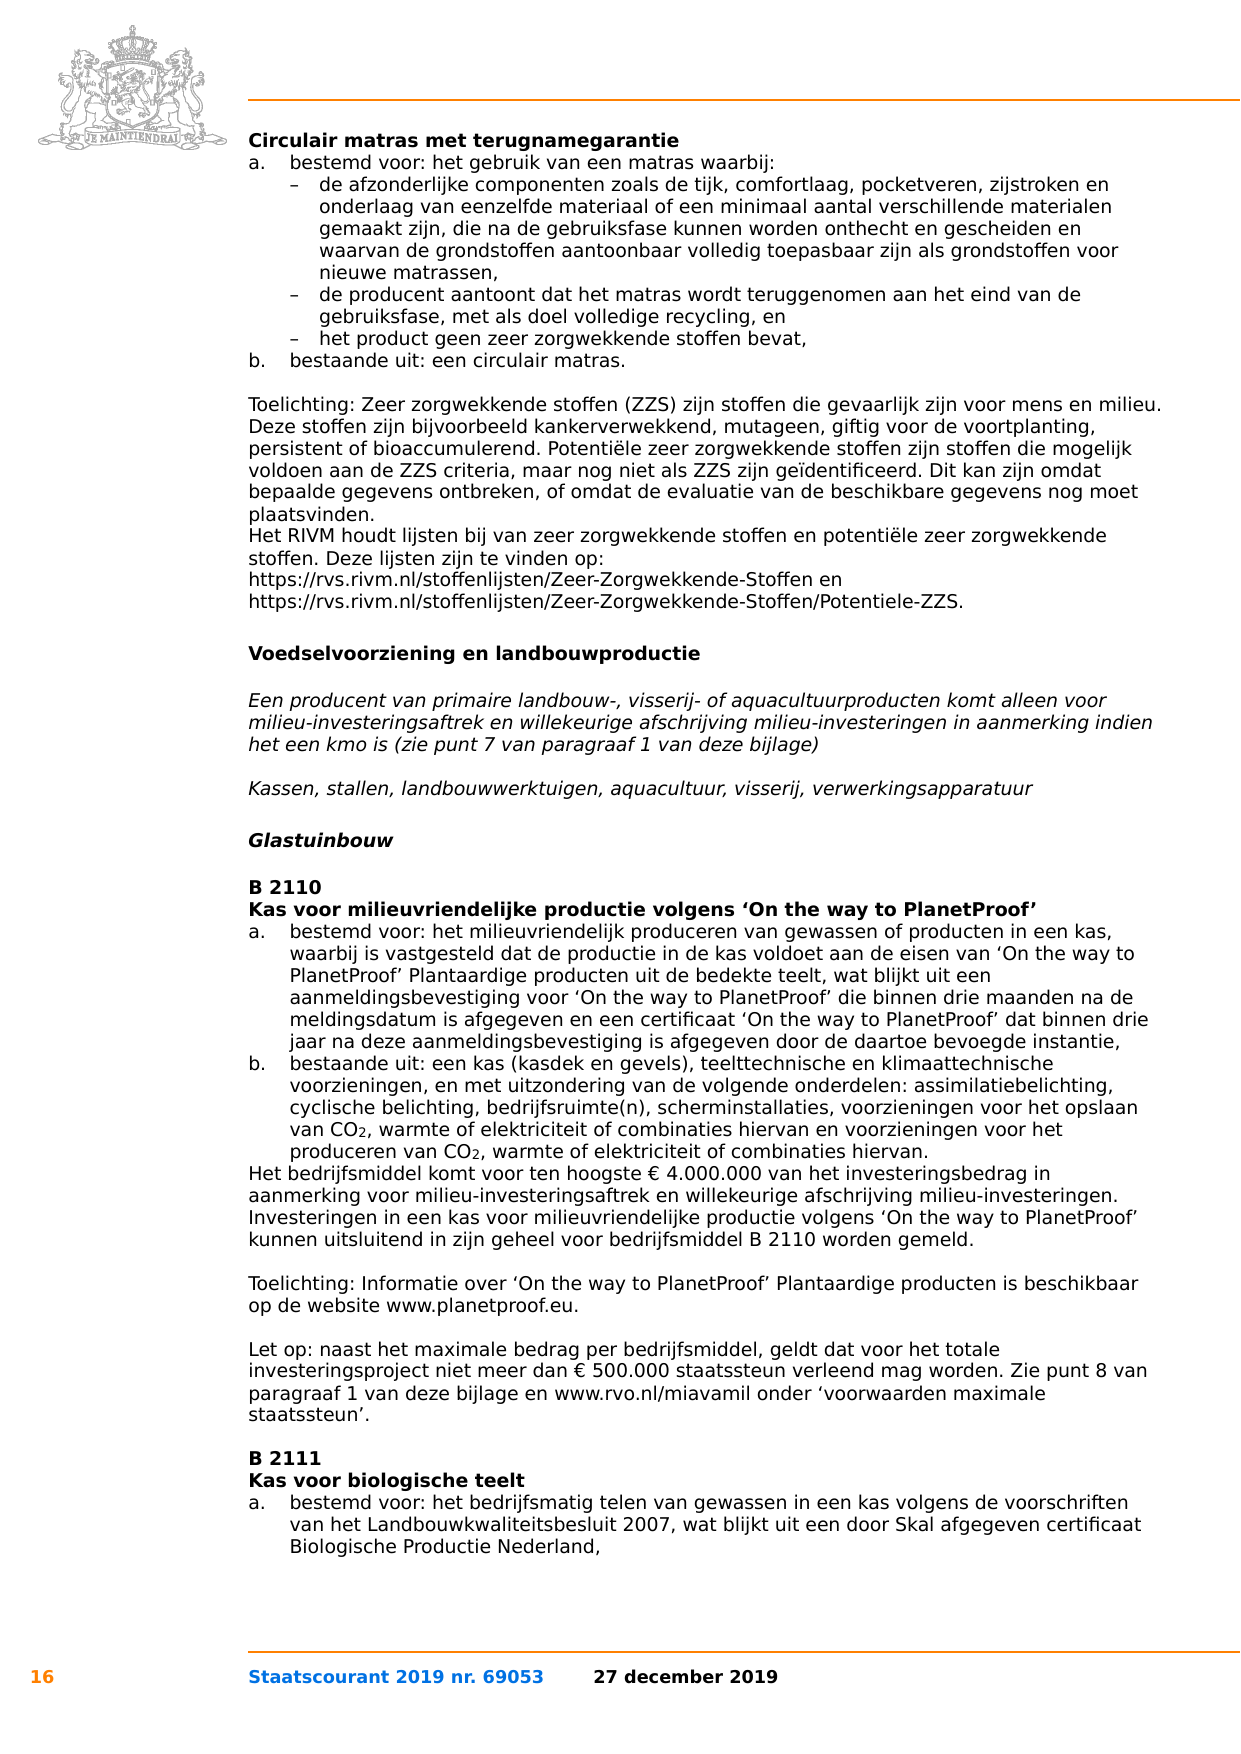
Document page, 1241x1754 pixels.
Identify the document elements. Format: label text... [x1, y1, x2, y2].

picture [38, 25, 227, 150]
text Het RIVM houdt lijsten bij van zeer zorgwekkende stoffen en potentiële zeer zorgwekkende stoffen. Deze lijsten zijn te vinden op: [248, 525, 1163, 569]
text Let op: naast het maximale bedrag per bedrijfsmiddel, geldt dat voor het totale investeringsproject niet meer dan € 500.000 staatssteun verleend mag worden. Zie punt 8 van paragraaf 1 van deze bijlage en www.rvo.nl/miavamil onder ‘voorwaarden maximale staatssteun’. [248, 1338, 1163, 1426]
text b. bestaande uit: een kas (kasdek en gevels), teelttechnische en klimaattechnische voorzieningen, en met uitzondering van de volgende onderdelen: assimilatiebelichting, cyclische belichting, bedrijfsruimte(n), scherminstallaties, voorzieningen voor het opslaan van CO2, warmte of elektriciteit of combinaties hiervan en voorzieningen voor het produceren van CO2, warmte of elektriciteit of combinaties hiervan. [248, 1053, 1163, 1163]
subtitle Glastuinbouw [248, 830, 1163, 852]
text Kassen, stallen, landbouwwerktuigen, aquacultuur, visserij, verwerkingsapparatuur [248, 778, 1163, 800]
text Een producent van primaire landbouw-, visserij- of aquacultuurproducten komt alleen voor milieu-investeringsaftrek en willekeurige afschrijving milieu-investeringen in aanmerking indien het een kmo is (zie punt 7 van paragraaf 1 van deze bijlage) [248, 690, 1163, 756]
subtitle Voedselvoorziening en landbouwproductie [248, 643, 1163, 665]
text – de afzonderlijke componenten zoals de tijk, comfortlaag, pocketveren, zijstroken en onderlaag van eenzelfde materiaal of een minimaal aantal verschillende materialen gemaakt zijn, die na de gebruiksfase kunnen worden onthecht en gescheiden en waarvan de grondstoffen aantoonbaar volledig toepasbaar zijn als grondstoffen voor nieuwe matrassen, [289, 174, 1163, 284]
text Het bedrijfsmiddel komt voor ten hoogste € 4.000.000 van het investeringsbedrag in aanmerking voor milieu-investeringsaftrek en willekeurige afschrijving milieu-investeringen. [248, 1163, 1163, 1207]
text B 2110 [248, 877, 1163, 899]
text b. bestaande uit: een circulair matras. [248, 350, 1163, 372]
text Kas voor biologische teelt [248, 1470, 1163, 1492]
text a. bestemd voor: het gebruik van een matras waarbij: [248, 152, 1163, 174]
text https://rvs.rivm.nl/stoffenlijsten/Zeer-Zorgwekkende-Stoffen en https://rvs.rivm.nl/stoffenlijsten/Zeer-Zorgwekkende-Stoffen/Potentiele-ZZS. [248, 569, 1163, 613]
text Toelichting: Zeer zorgwekkende stoffen (ZZS) zijn stoffen die gevaarlijk zijn voor mens en milieu. Deze stoffen zijn bijvoorbeeld kankerverwekkend, mutageen, giftig voor de voortplanting, persistent of bioaccumulerend. Potentiële zeer zorgwekkende stoffen zijn stoffen die mogelijk voldoen aan de ZZS criteria, maar nog niet als ZZS zijn geïdentificeerd. Dit kan zijn omdat bepaalde gegevens ontbreken, of omdat de evaluatie van de beschikbare gegevens nog moet plaatsvinden. [248, 393, 1163, 525]
text – de producent aantoont dat het matras wordt teruggenomen aan het eind van de gebruiksfase, met als doel volledige recycling, en [289, 284, 1163, 328]
text a. bestemd voor: het bedrijfsmatig telen van gewassen in een kas volgens de voorschriften van het Landbouwkwaliteitsbesluit 2007, wat blijkt uit een door Skal afgegeven certificaat Biologische Productie Nederland, [248, 1492, 1163, 1558]
text B 2111 [248, 1448, 1163, 1470]
text Investeringen in een kas voor milieuvriendelijke productie volgens ‘On the way to PlanetProof’ kunnen uitsluitend in zijn geheel voor bedrijfsmiddel B 2110 worden gemeld. [248, 1207, 1163, 1251]
text a. bestemd voor: het milieuvriendelijk produceren van gewassen of producten in een kas, waarbij is vastgesteld dat de productie in de kas voldoet aan de eisen van ‘On the way to PlanetProof’ Plantaardige producten uit de bedekte teelt, wat blijkt uit een aanmeldingsbevestiging voor ‘On the way to PlanetProof’ die binnen drie maanden na de meldingsdatum is afgegeven en een certificaat ‘On the way to PlanetProof’ dat binnen drie jaar na deze aanmeldingsbevestiging is afgegeven door de daartoe bevoegde instantie, [248, 921, 1163, 1053]
text Circulair matras met terugnamegarantie [248, 130, 1163, 152]
text Kas voor milieuvriendelijke productie volgens ‘On the way to PlanetProof’ [248, 899, 1163, 921]
text Toelichting: Informatie over ‘On the way to PlanetProof’ Plantaardige producten is beschikbaar op de website www.planetproof.eu. [248, 1273, 1163, 1317]
text – het product geen zeer zorgwekkende stoffen bevat, [289, 328, 1163, 350]
